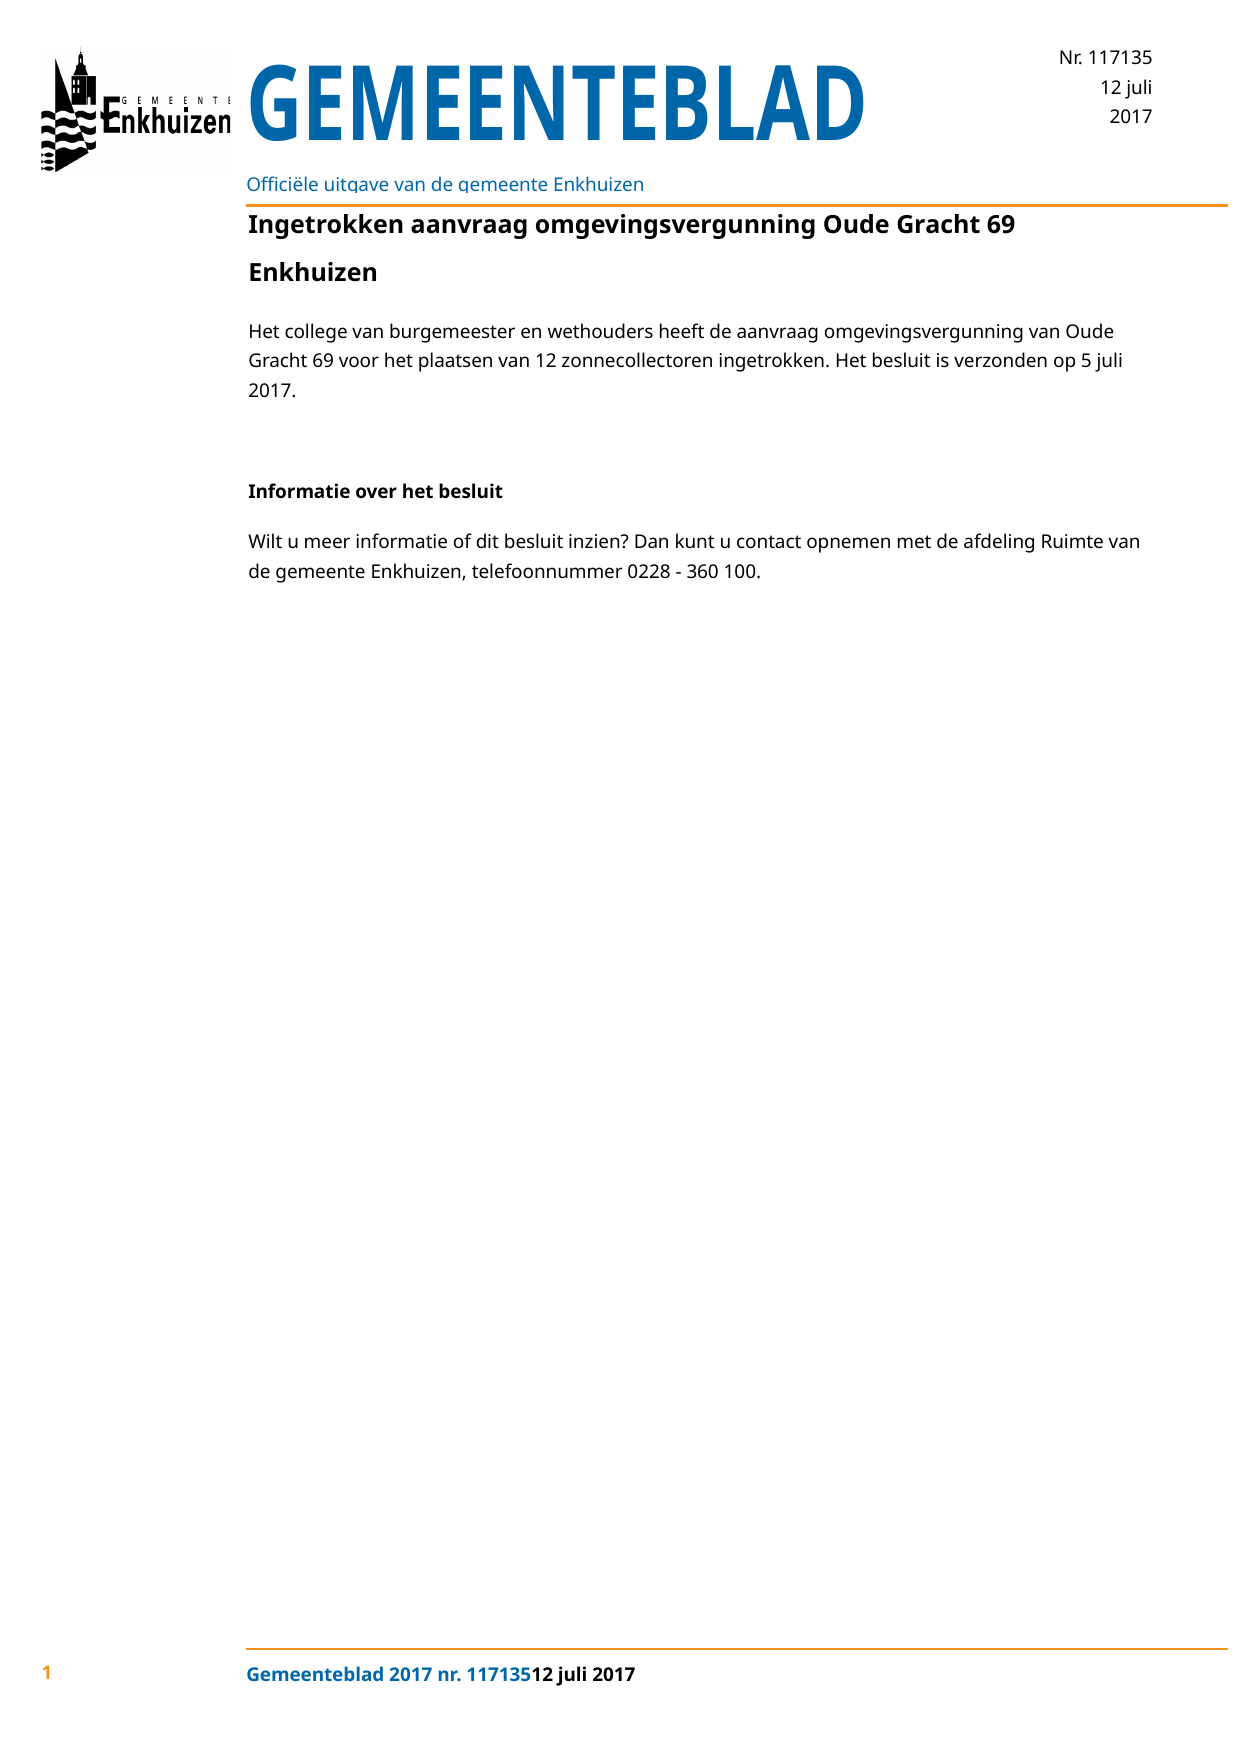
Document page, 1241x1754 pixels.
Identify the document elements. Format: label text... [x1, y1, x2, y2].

text Het college van burgemeester en wethouders heeft de aanvraag omgevingsvergunning van Oude Gracht 69 voor het plaatsen van 12 zonnecollectoren ingetrokken. Het besluit is verzonden op 5 juli 2017. [248, 318, 1152, 403]
text Ingetrokken aanvraag omgevingsvergunning Oude Gracht 69 Enkhuizen [248, 207, 1152, 288]
picture [41, 47, 231, 172]
text Wilt u meer informatie of dit besluit inzien? Dan kunt u contact opnemen met de afdeling Ruimte van de gemeente Enkhuizen, telefoonnummer 0228 - 360 100. [248, 528, 1152, 584]
text Informatie over het besluit [248, 478, 1152, 504]
